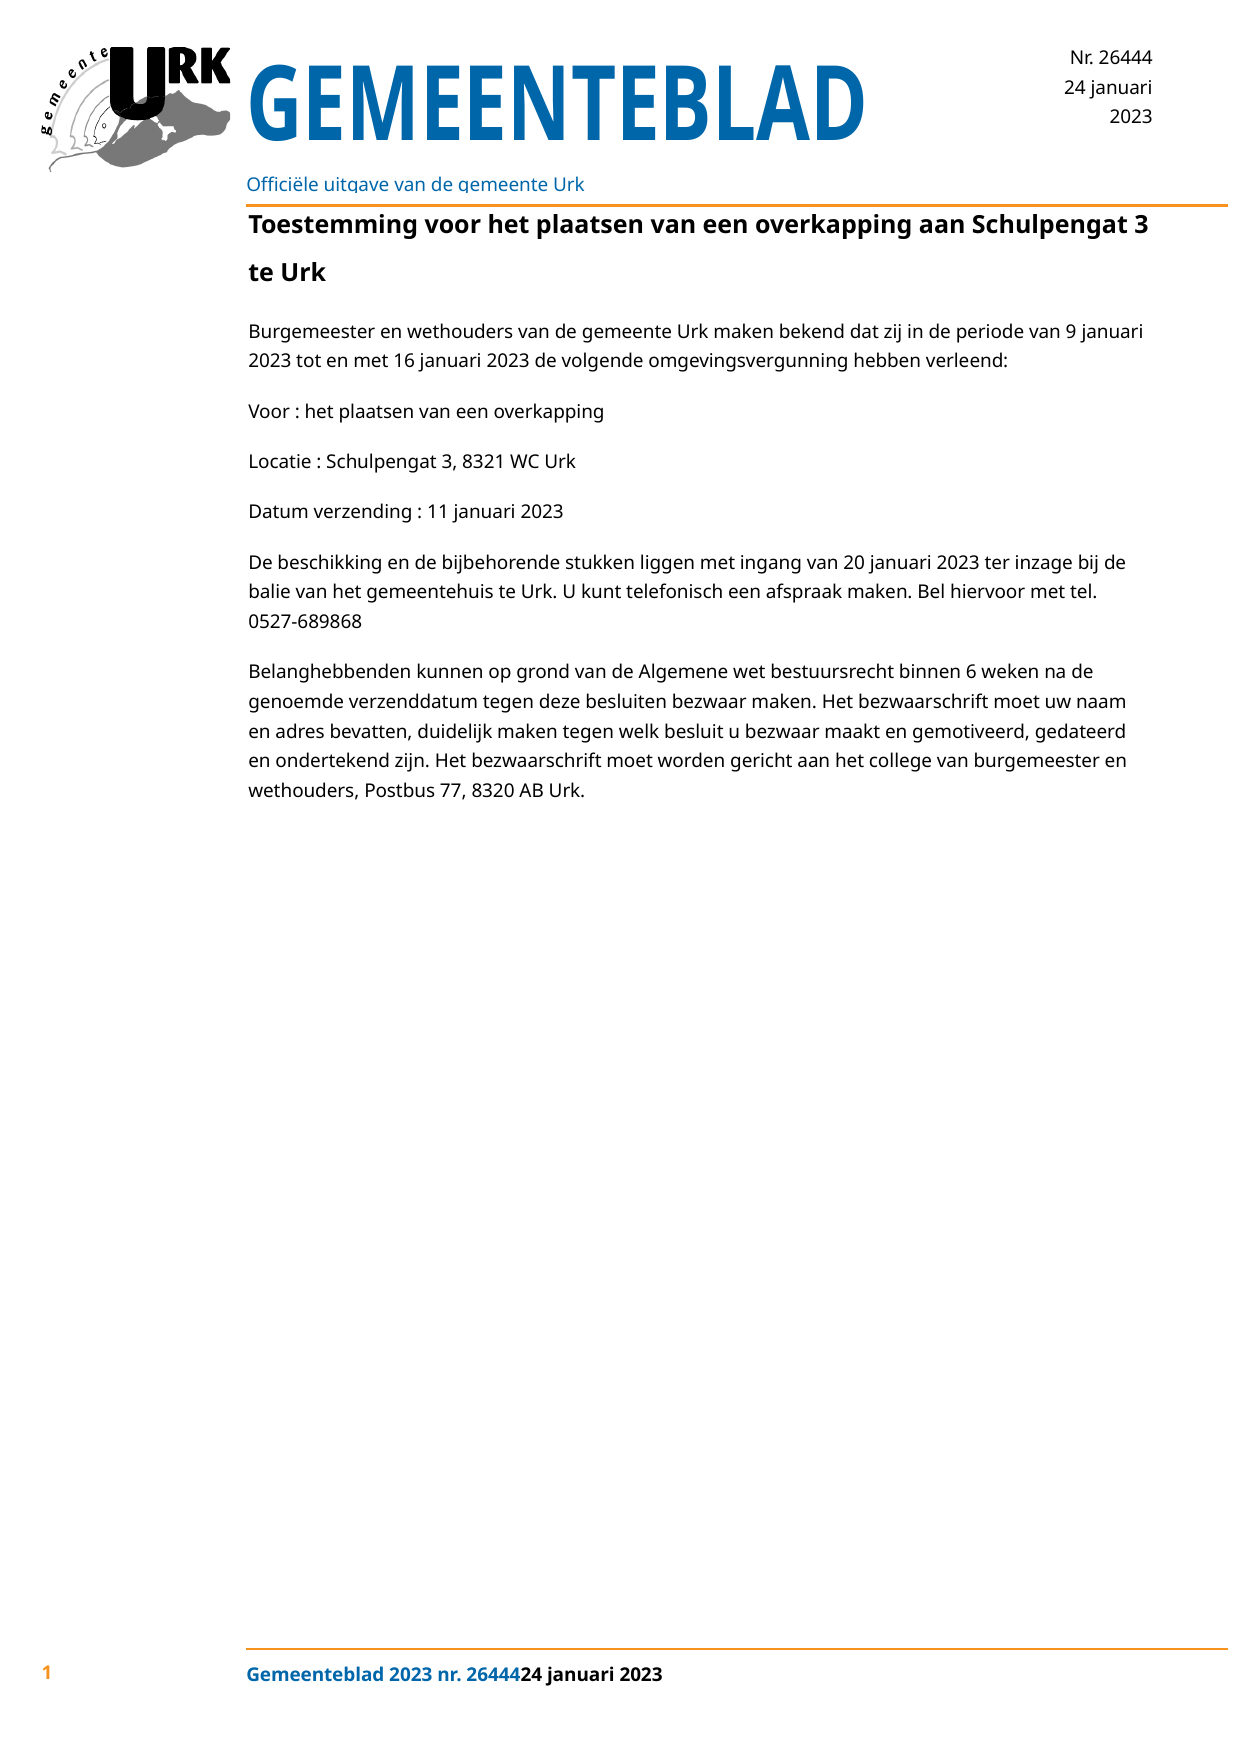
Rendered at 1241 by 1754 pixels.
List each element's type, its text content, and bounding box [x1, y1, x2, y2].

text De beschikking en de bijbehorende stukken liggen met ingang van 20 januari 2023 ter inzage bij de balie van het gemeentehuis te Urk. U kunt telefonisch een afspraak maken. Bel hiervoor met tel. 0527-689868 [248, 549, 1152, 634]
text Locatie : Schulpengat 3, 8321 WC Urk [248, 448, 1152, 474]
picture [41, 47, 231, 172]
text Belanghebbenden kunnen op grond van de Algemene wet bestuursrecht binnen 6 weken na de genoemde verzenddatum tegen deze besluiten bezwaar maken. Het bezwaarschrift moet uw naam en adres bevatten, duidelijk maken tegen welk besluit u bezwaar maakt en gemotiveerd, gedateerd en ondertekend zijn. Het bezwaarschrift moet worden gericht aan het college van burgemeester en wethouders, Postbus 77, 8320 AB Urk. [248, 659, 1152, 803]
text Voor : het plaatsen van een overkapping [248, 398, 1152, 424]
text Toestemming voor het plaatsen van een overkapping aan Schulpengat 3 te Urk [248, 207, 1152, 288]
text Datum verzending : 11 januari 2023 [248, 499, 1152, 524]
text Burgemeester en wethouders van de gemeente Urk maken bekend dat zij in de periode van 9 januari 2023 tot en met 16 januari 2023 de volgende omgevingsvergunning hebben verleend: [248, 318, 1152, 373]
